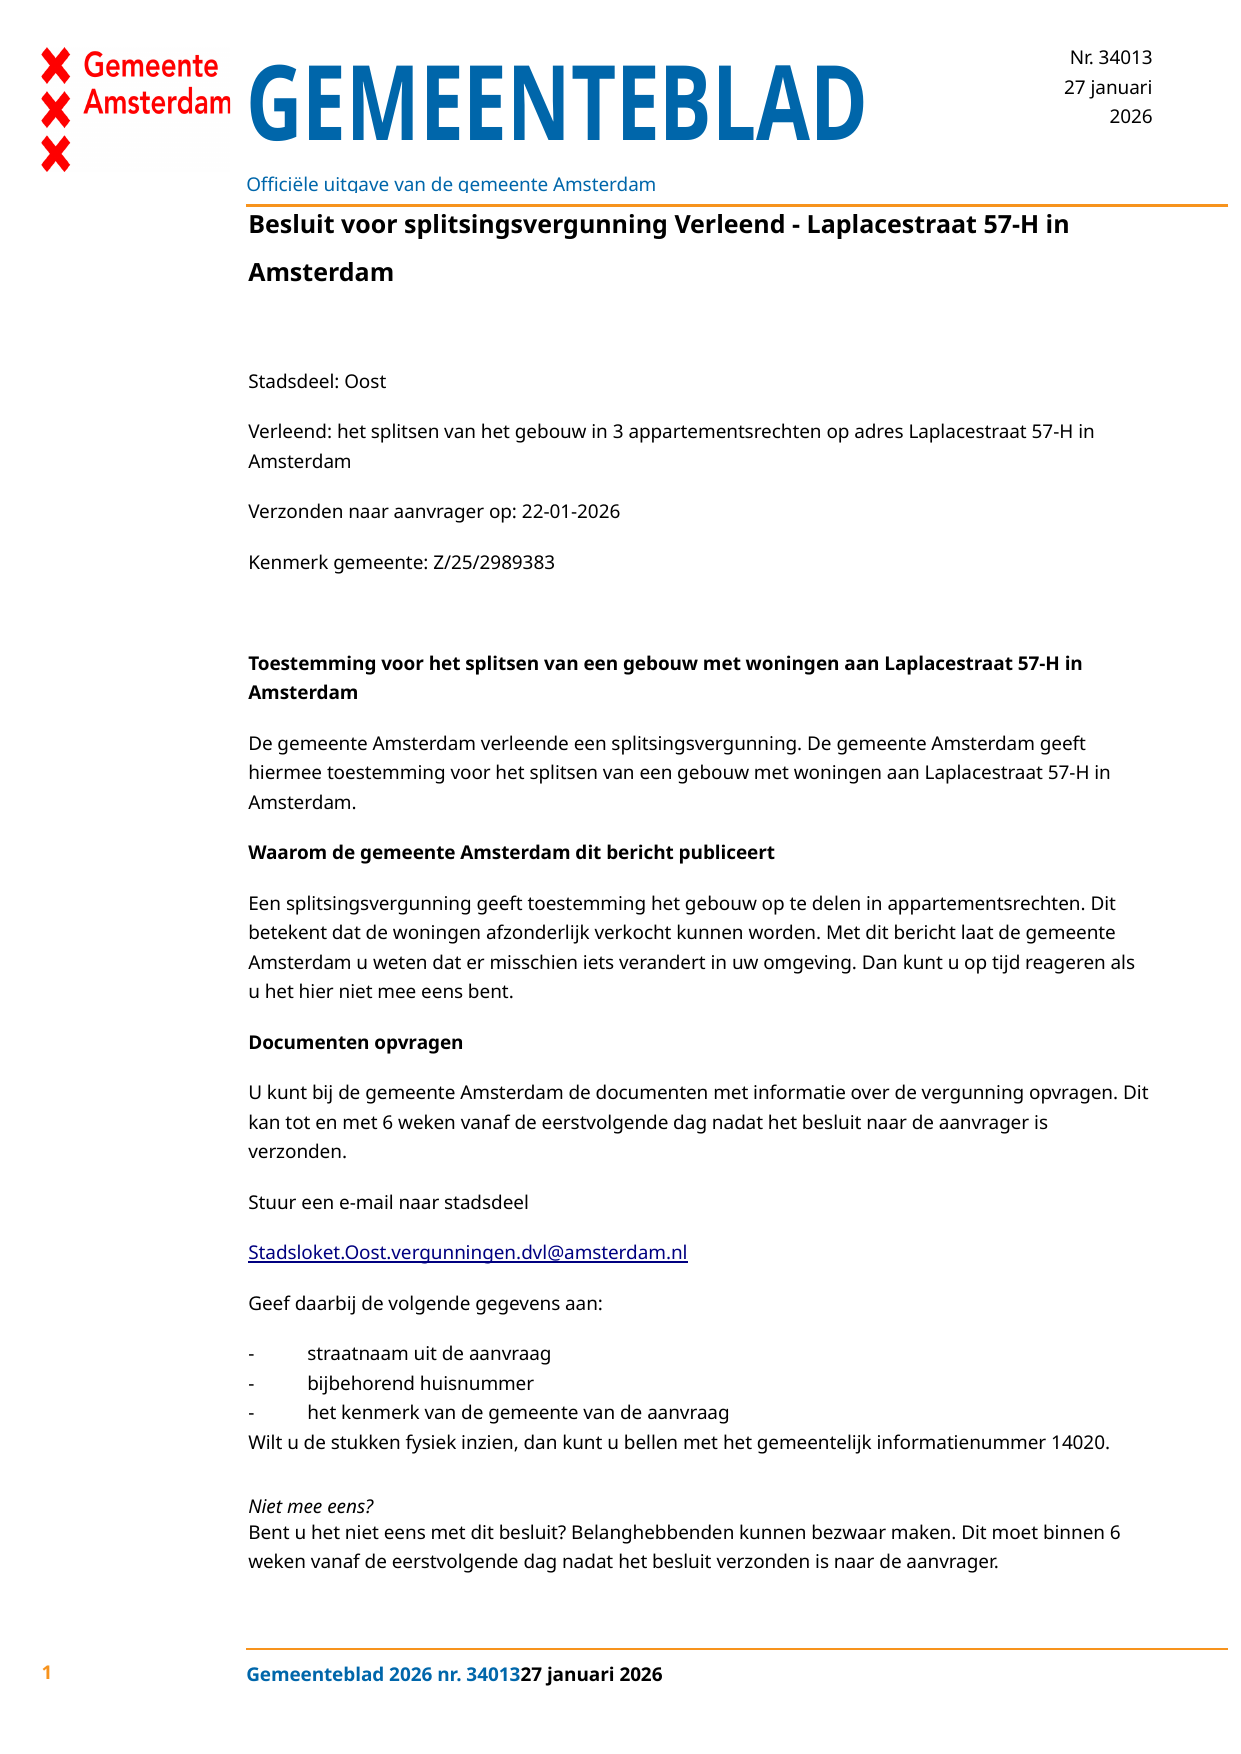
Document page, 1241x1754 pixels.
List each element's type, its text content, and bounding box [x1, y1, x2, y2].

text Geef daarbij de volgende gegevens aan: [248, 1290, 1152, 1316]
text Een splitsingsvergunning geeft toestemming het gebouw op te delen in appartementsrechten. Dit betekent dat de woningen afzonderlijk verkocht kunnen worden. Met dit bericht laat de gemeente Amsterdam u weten dat er misschien iets verandert in uw omgeving. Dan kunt u op tijd reageren als u het hier niet mee eens bent. [248, 890, 1152, 1004]
text U kunt bij de gemeente Amsterdam de documenten met informatie over de vergunning opvragen. Dit kan tot en met 6 weken vanaf de eerstvolgende dag nadat het besluit naar de aanvrager is verzonden. [248, 1079, 1152, 1164]
text Verleend: het splitsen van het gebouw in 3 appartementsrechten op adres Laplacestraat 57-H in Amsterdam [248, 419, 1152, 474]
text Besluit voor splitsingsvergunning Verleend - Laplacestraat 57-H in Amsterdam [248, 207, 1152, 288]
text Stuur een e-mail naar stadsdeel [248, 1189, 1152, 1215]
text Wilt u de stukken fysiek inzien, dan kunt u bellen met het gemeentelijk informatienummer 14020. [248, 1429, 1152, 1455]
text Stadsloket.Oost.vergunningen.dvl@amsterdam.nl [248, 1239, 1152, 1265]
text Verzonden naar aanvrager op: 22-01-2026 [248, 499, 1152, 524]
text Toestemming voor het splitsen van een gebouw met woningen aan Laplacestraat 57-H in Amsterdam [248, 650, 1152, 705]
text De gemeente Amsterdam verleende een splitsingsvergunning. De gemeente Amsterdam geeft hiermee toestemming voor het splitsen van een gebouw met woningen aan Laplacestraat 57-H in Amsterdam. [248, 730, 1152, 815]
text Bent u het niet eens met dit besluit? Belanghebbenden kunnen bezwaar maken. Dit moet binnen 6 weken vanaf de eerstvolgende dag nadat het besluit verzonden is naar de aanvrager. [248, 1519, 1152, 1574]
list straatnaam uit de aanvraag [248, 1340, 1152, 1366]
text Niet mee eens? [248, 1493, 1152, 1519]
list bijbehorend huisnummer [248, 1370, 1152, 1396]
text Waarom de gemeente Amsterdam dit bericht publiceert [248, 839, 1152, 865]
list het kenmerk van de gemeente van de aanvraag [248, 1399, 1152, 1425]
text Kenmerk gemeente: Z/25/2989383 [248, 549, 1152, 575]
text Documenten opvragen [248, 1029, 1152, 1055]
text Stadsdeel: Oost [248, 368, 1152, 394]
picture [41, 47, 231, 172]
